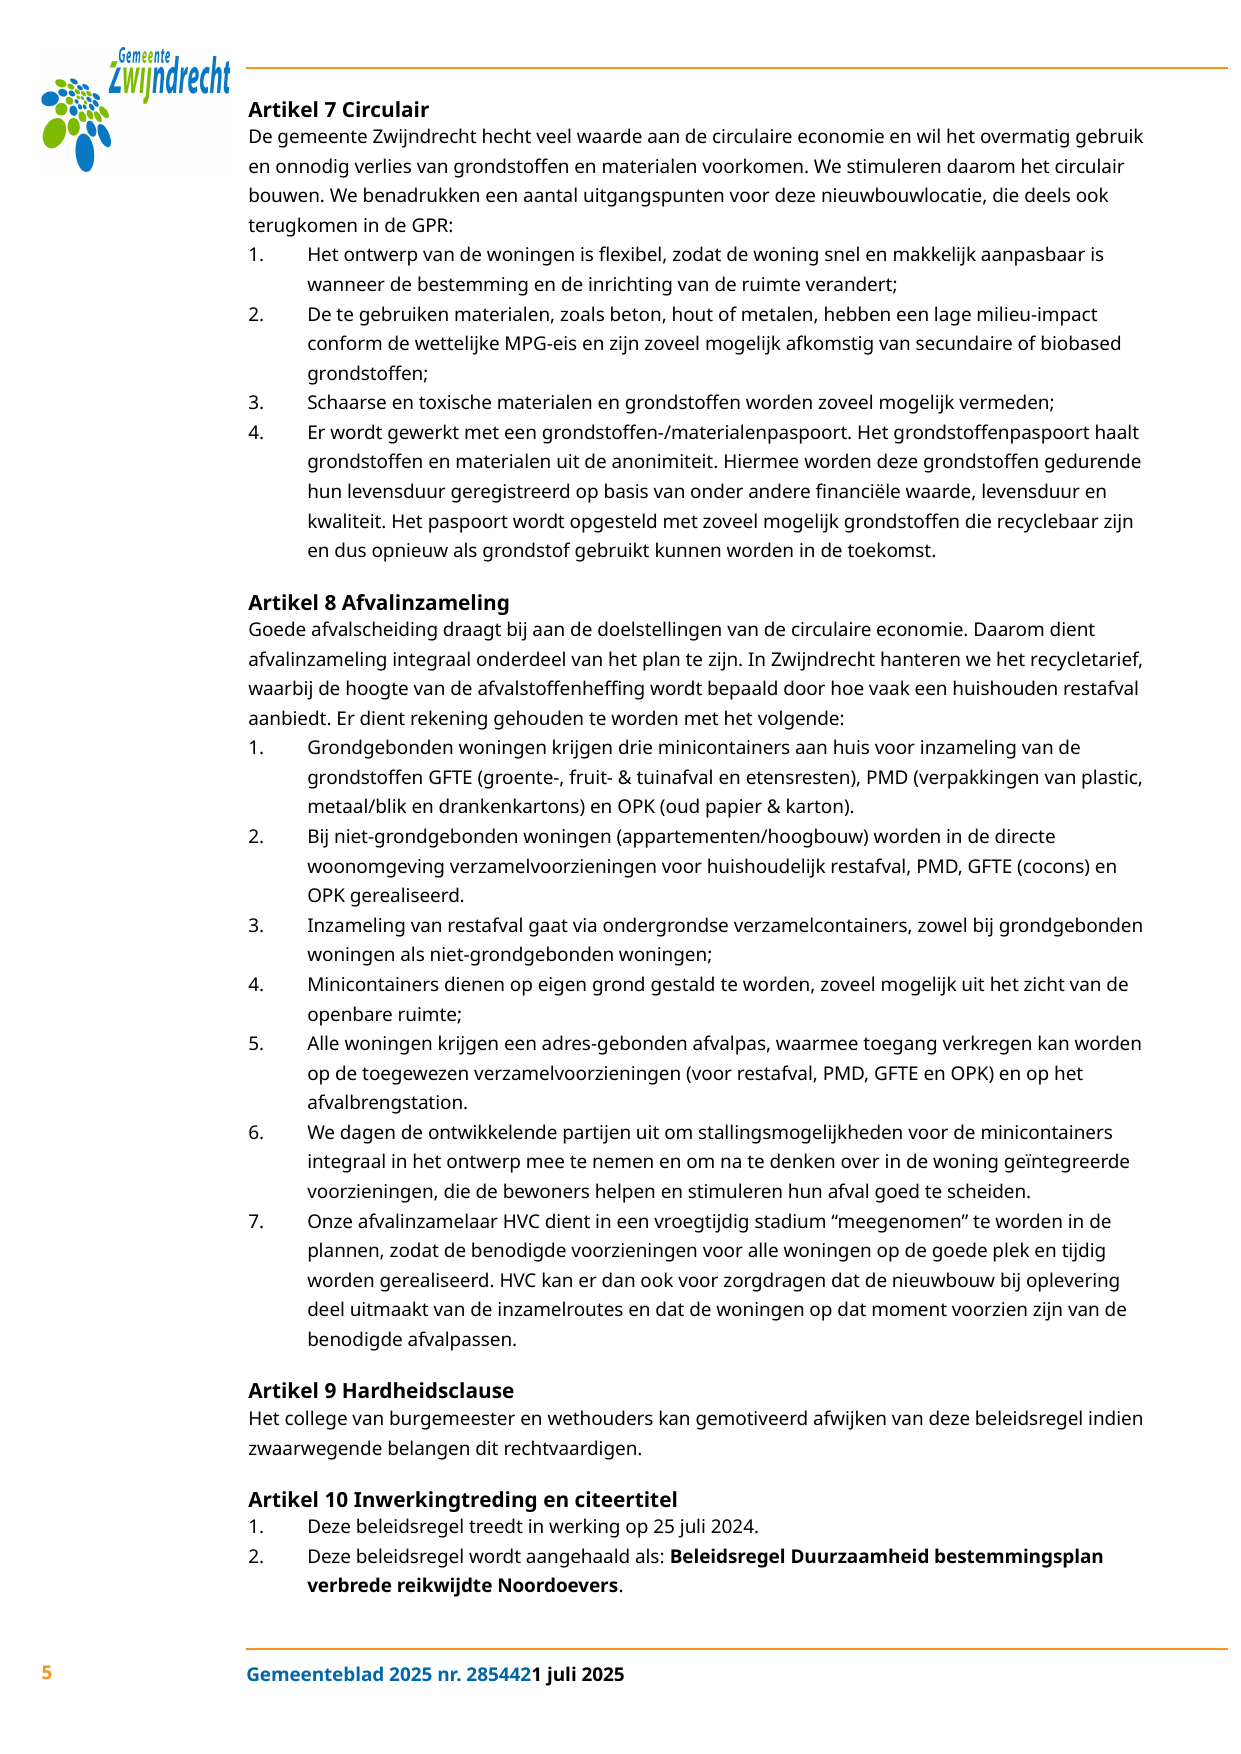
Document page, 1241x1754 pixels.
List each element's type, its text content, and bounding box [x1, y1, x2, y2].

list Schaarse en toxische materialen en grondstoffen worden zoveel mogelijk vermeden; [248, 389, 1152, 415]
list Inzameling van restafval gaat via ondergrondse verzamelcontainers, zowel bij grondgebonden woningen als niet-grondgebonden woningen; [248, 912, 1152, 967]
text Artikel 9 Hardheidsclause [248, 1377, 1152, 1405]
list Deze beleidsregel treedt in werking op 25 juli 2024. [248, 1513, 1152, 1539]
list Bij niet-grondgebonden woningen (appartementen/hoogbouw) worden in de directe woonomgeving verzamelvoorzieningen voor huishoudelijk restafval, PMD, GFTE (cocons) en OPK gerealiseerd. [248, 823, 1152, 908]
text Artikel 7 Circulair [248, 95, 1152, 123]
text Goede afvalscheiding draagt bij aan de doelstellingen van de circulaire economie. Daarom dient afvalinzameling integraal onderdeel van het plan te zijn. In Zwijndrecht hanteren we het recycletarief, waarbij de hoogte van de afvalstoffenheffing wordt bepaald door hoe vaak een huishouden restafval aanbiedt. Er dient rekening gehouden te worden met het volgende: [248, 616, 1152, 731]
text Artikel 8 Afvalinzameling [248, 588, 1152, 616]
list Er wordt gewerkt met een grondstoffen-/materialenpaspoort. Het grondstoffenpaspoort haalt grondstoffen en materialen uit de anonimiteit. Hiermee worden deze grondstoffen gedurende hun levensduur geregistreerd op basis van onder andere financiële waarde, levensduur en kwaliteit. Het paspoort wordt opgesteld met zoveel mogelijk grondstoffen die recyclebaar zijn en dus opnieuw als grondstof gebruikt kunnen worden in de toekomst. [248, 419, 1152, 563]
text Artikel 10 Inwerkingtreding en citeertitel [248, 1485, 1152, 1513]
list Minicontainers dienen op eigen grond gestald te worden, zoveel mogelijk uit het zicht van de openbare ruimte; [248, 971, 1152, 1027]
list Deze beleidsregel wordt aangehaald als: Beleidsregel Duurzaamheid bestemmingsplan verbrede reikwijdte Noordoevers. [248, 1543, 1152, 1598]
text De gemeente Zwijndrecht hecht veel waarde aan de circulaire economie en wil het overmatig gebruik en onnodig verlies van grondstoffen en materialen voorkomen. We stimuleren daarom het circulair bouwen. We benadrukken een aantal uitgangspunten voor deze nieuwbouwlocatie, die deels ook terugkomen in de GPR: [248, 123, 1152, 238]
list Onze afvalinzamelaar HVC dient in een vroegtijdig stadium “meegenomen” te worden in de plannen, zodat de benodigde voorzieningen voor alle woningen op de goede plek en tijdig worden gerealiseerd. HVC kan er dan ook voor zorgdragen dat de nieuwbouw bij oplevering deel uitmaakt van de inzamelroutes en dat de woningen op dat moment voorzien zijn van de benodigde afvalpassen. [248, 1208, 1152, 1352]
list Grondgebonden woningen krijgen drie minicontainers aan huis voor inzameling van de grondstoffen GFTE (groente-, fruit- & tuinafval en etensresten), PMD (verpakkingen van plastic, metaal/blik en drankenkartons) en OPK (oud papier & karton). [248, 734, 1152, 819]
list Alle woningen krijgen een adres-gebonden afvalpas, waarmee toegang verkregen kan worden op de toegewezen verzamelvoorzieningen (voor restafval, PMD, GFTE en OPK) en op het afvalbrengstation. [248, 1030, 1152, 1115]
list Het ontwerp van de woningen is flexibel, zodat de woning snel en makkelijk aanpasbaar is wanneer de bestemming en de inrichting van de ruimte verandert; [248, 242, 1152, 297]
text Het college van burgemeester en wethouders kan gemotiveerd afwijken van deze beleidsregel indien zwaarwegende belangen dit rechtvaardigen. [248, 1405, 1152, 1460]
list We dagen de ontwikkelende partijen uit om stallingsmogelijkheden voor de minicontainers integraal in het ontwerp mee te nemen en om na te denken over in de woning geïntegreerde voorzieningen, die de bewoners helpen en stimuleren hun afval goed te scheiden. [248, 1119, 1152, 1204]
list De te gebruiken materialen, zoals beton, hout of metalen, hebben een lage milieu-impact conform de wettelijke MPG-eis en zijn zoveel mogelijk afkomstig van secundaire of biobased grondstoffen; [248, 301, 1152, 386]
picture [41, 47, 231, 172]
